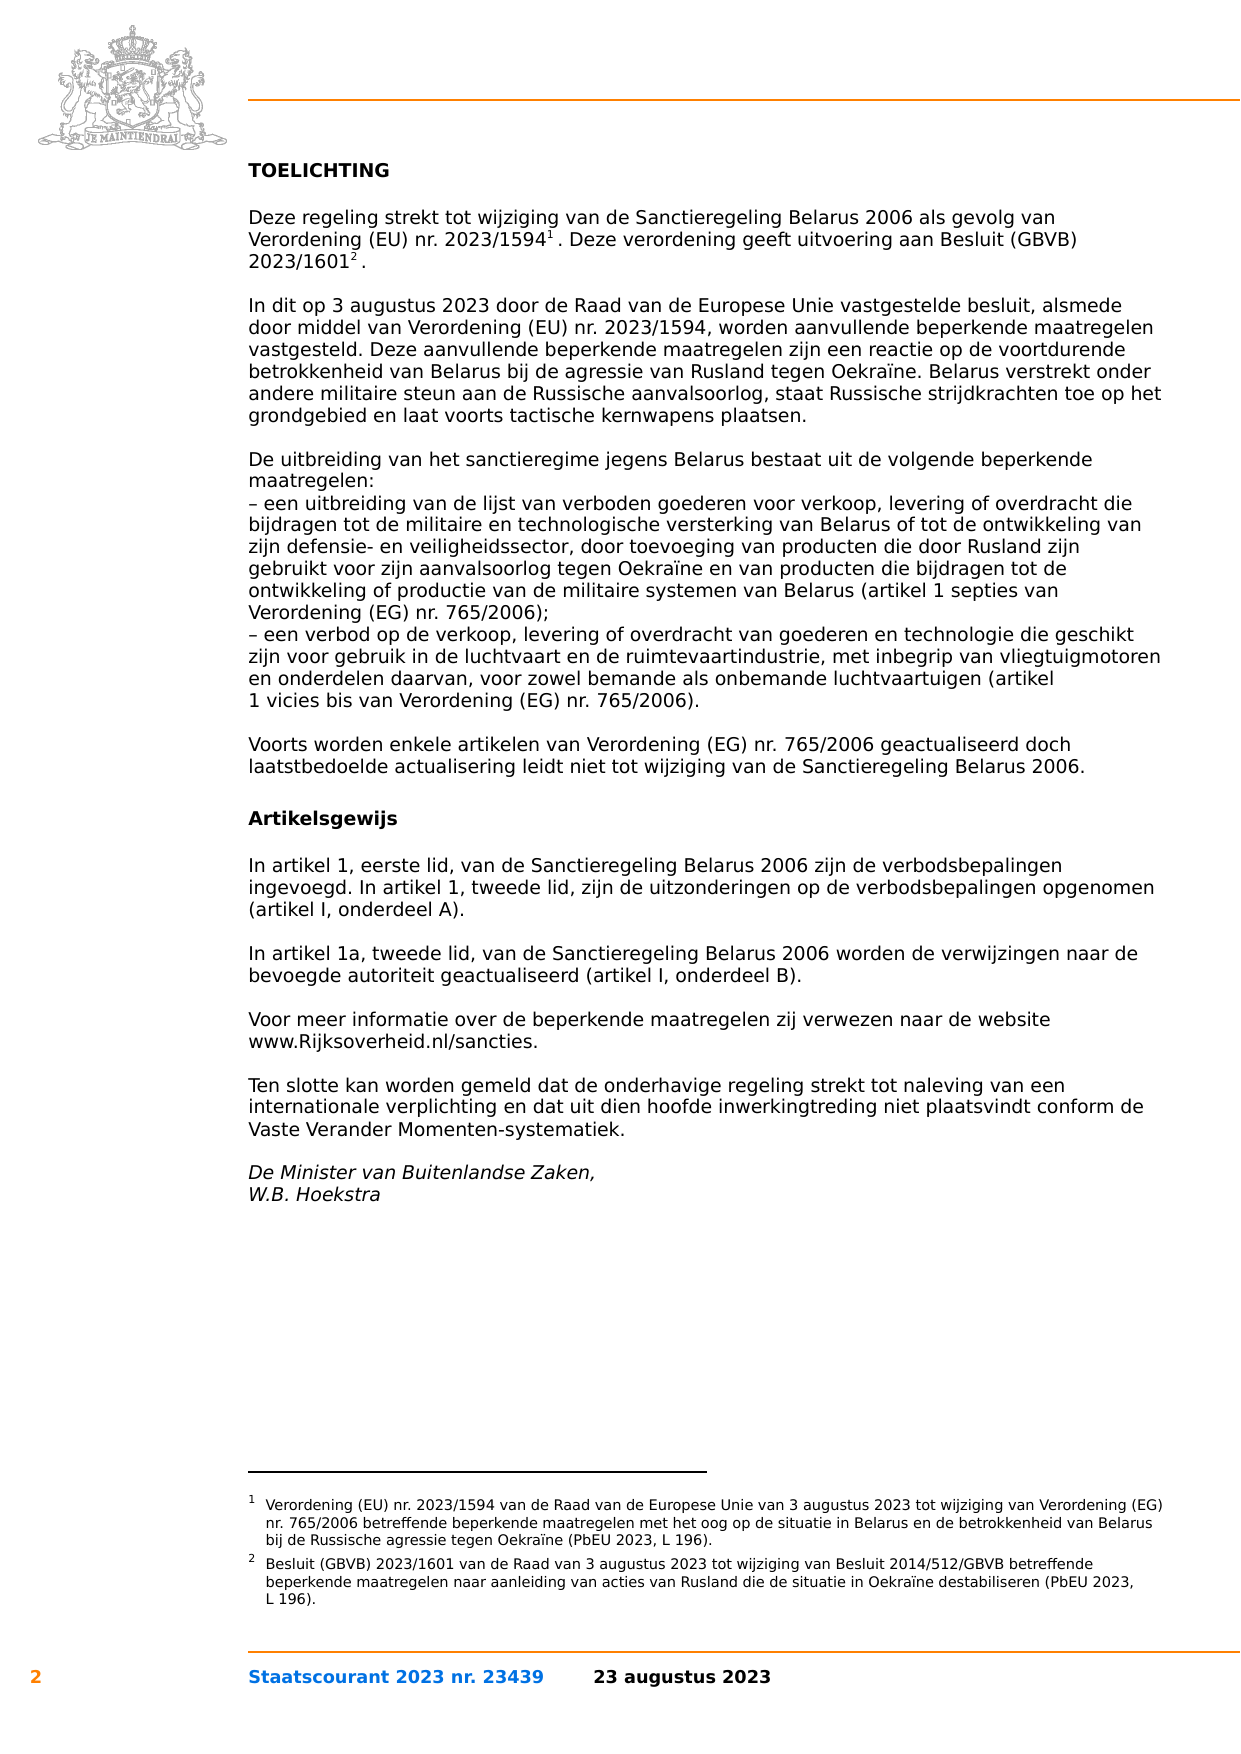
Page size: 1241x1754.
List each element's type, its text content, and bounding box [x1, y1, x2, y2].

picture [38, 25, 227, 150]
text Ten slotte kan worden gemeld dat de onderhavige regeling strekt tot naleving van een internationale verplichting en dat uit dien hoofde inwerkingtreding niet plaatsvindt conform de Vaste Verander Momenten-systematiek. [248, 1074, 1163, 1140]
text Besluit (GBVB) 2023/1601 van de Raad van 3 augustus 2023 tot wijziging van Besluit 2014/512/GBVB betreffende beperkende maatregelen naar aanleiding van acties van Rusland die de situatie in Oekraïne destabiliseren (PbEU 2023, L 196). [248, 1552, 1163, 1608]
text Verordening (EU) nr. 2023/1594 van de Raad van de Europese Unie van 3 augustus 2023 tot wijziging van Verordening (EG) nr. 765/2006 betreffende beperkende maatregelen met het oog op de situatie in Belarus en de betrokkenheid van Belarus bij de Russische agressie tegen Oekraïne (PbEU 2023, L 196). [248, 1493, 1163, 1549]
text – een uitbreiding van de lijst van verboden goederen voor verkoop, levering of overdracht die bijdragen tot de militaire en technologische versterking van Belarus of tot de ontwikkeling van zijn defensie- en veiligheidssector, door toevoeging van producten die door Rusland zijn gebruikt voor zijn aanvalsoorlog tegen Oekraïne en van producten die bijdragen tot de ontwikkeling of productie van de militaire systemen van Belarus (artikel 1 septies van Verordening (EG) nr. 765/2006); [248, 492, 1163, 624]
text De Minister van Buitenlandse Zaken, W.B. Hoekstra [248, 1162, 1163, 1206]
subtitle TOELICHTING [248, 160, 1163, 182]
subtitle Artikelsgewijs [248, 808, 1163, 830]
text De uitbreiding van het sanctieregime jegens Belarus bestaat uit de volgende beperkende maatregelen: [248, 448, 1163, 492]
text www.Rijksoverheid.nl/sancties. [248, 1031, 1163, 1053]
text – een verbod op de verkoop, levering of overdracht van goederen en technologie die geschikt zijn voor gebruik in de luchtvaart en de ruimtevaartindustrie, met inbegrip van vliegtuigmotoren en onderdelen daarvan, voor zowel bemande als onbemande luchtvaartuigen (artikel 1 vicies bis van Verordening (EG) nr. 765/2006). [248, 624, 1163, 712]
text Deze regeling strekt tot wijziging van de Sanctieregeling Belarus 2006 als gevolg van Verordening (EU) nr. 2023/1594. Deze verordening geeft uitvoering aan Besluit (GBVB) 2023/1601. [248, 207, 1163, 273]
text Voor meer informatie over de beperkende maatregelen zij verwezen naar de website [248, 1009, 1163, 1031]
text In dit op 3 augustus 2023 door de Raad van de Europese Unie vastgestelde besluit, alsmede door middel van Verordening (EU) nr. 2023/1594, worden aanvullende beperkende maatregelen vastgesteld. Deze aanvullende beperkende maatregelen zijn een reactie op de voortdurende betrokkenheid van Belarus bij de agressie van Rusland tegen Oekraïne. Belarus verstrekt onder andere militaire steun aan de Russische aanvalsoorlog, staat Russische strijdkrachten toe op het grondgebied en laat voorts tactische kernwapens plaatsen. [248, 295, 1163, 427]
text In artikel 1, eerste lid, van de Sanctieregeling Belarus 2006 zijn de verbodsbepalingen ingevoegd. In artikel 1, tweede lid, zijn de uitzonderingen op de verbodsbepalingen opgenomen (artikel I, onderdeel A). [248, 855, 1163, 921]
text In artikel 1a, tweede lid, van de Sanctieregeling Belarus 2006 worden de verwijzingen naar de bevoegde autoriteit geactualiseerd (artikel I, onderdeel B). [248, 943, 1163, 987]
text Voorts worden enkele artikelen van Verordening (EG) nr. 765/2006 geactualiseerd doch laatstbedoelde actualisering leidt niet tot wijziging van de Sanctieregeling Belarus 2006. [248, 734, 1163, 778]
